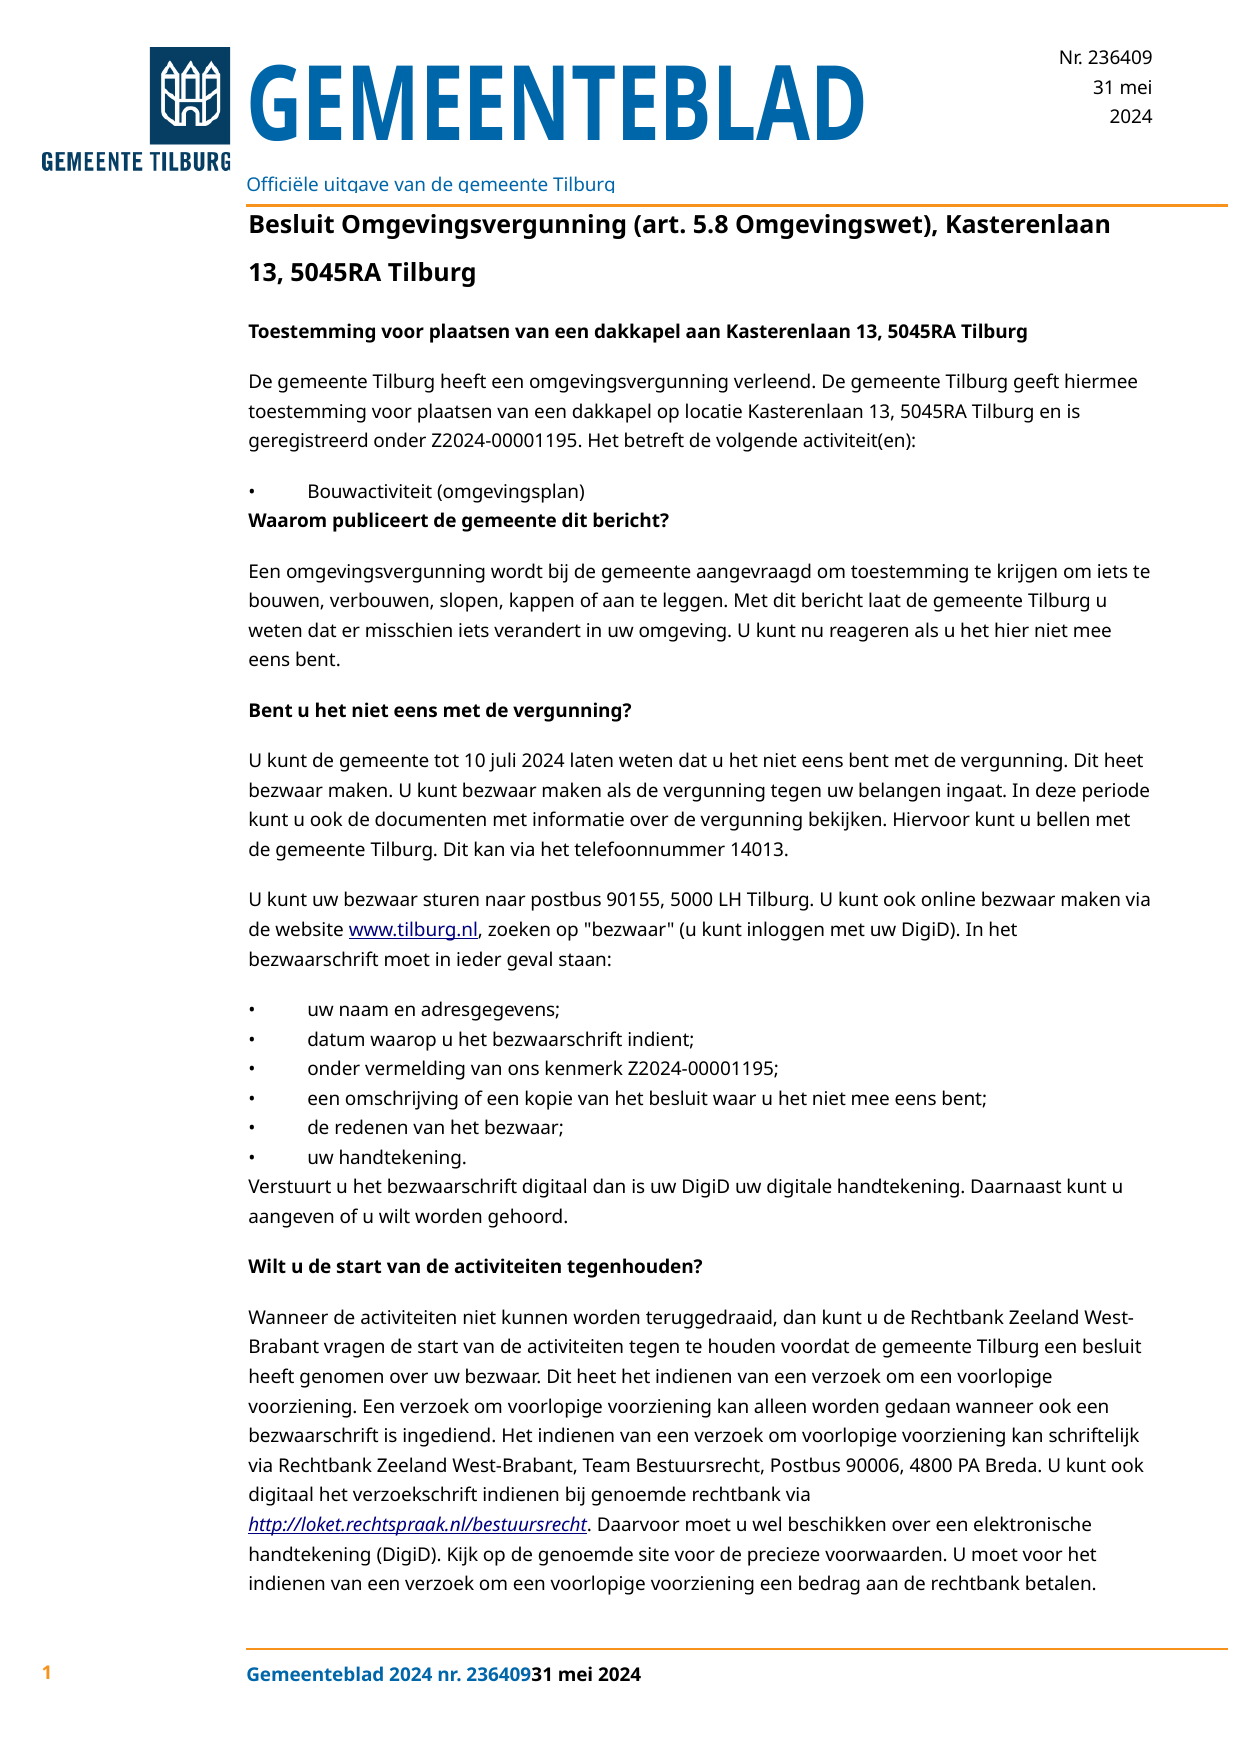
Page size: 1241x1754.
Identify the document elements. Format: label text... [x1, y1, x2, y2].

text Een omgevingsvergunning wordt bij de gemeente aangevraagd om toestemming te krijgen om iets te bouwen, verbouwen, slopen, kappen of aan te leggen. Met dit bericht laat de gemeente Tilburg u weten dat er misschien iets verandert in uw omgeving. U kunt nu reageren als u het hier niet mee eens bent. [248, 558, 1152, 672]
text Besluit Omgevingsvergunning (art. 5.8 Omgevingswet), Kasterenlaan 13, 5045RA Tilburg [248, 207, 1152, 288]
list Bouwactiviteit (omgevingsplan) [248, 478, 1152, 504]
text Wilt u de start van de activiteiten tegenhouden? [248, 1254, 1152, 1279]
text Wanneer de activiteiten niet kunnen worden teruggedraaid, dan kunt u de Rechtbank Zeeland West-Brabant vragen de start van de activiteiten tegen te houden voordat de gemeente Tilburg een besluit heeft genomen over uw bezwaar. Dit heet het indienen van een verzoek om een voorlopige voorziening. Een verzoek om voorlopige voorziening kan alleen worden gedaan wanneer ook een bezwaarschrift is ingediend. Het indienen van een verzoek om voorlopige voorziening kan schriftelijk via Rechtbank Zeeland West-Brabant, Team Bestuursrecht, Postbus 90006, 4800 PA Breda. U kunt ook digitaal het verzoekschrift indienen bij genoemde rechtbank via http://loket.rechtspraak.nl/bestuursrecht. Daarvoor moet u wel beschikken over een elektronische handtekening (DigiD). Kijk op de genoemde site voor de precieze voorwaarden. U moet voor het indienen van een verzoek om een voorlopige voorziening een bedrag aan de rechtbank betalen. [248, 1304, 1152, 1596]
list uw handtekening. [248, 1144, 1152, 1170]
picture [41, 47, 231, 172]
list een omschrijving of een kopie van het besluit waar u het niet mee eens bent; [248, 1085, 1152, 1111]
text U kunt uw bezwaar sturen naar postbus 90155, 5000 LH Tilburg. U kunt ook online bezwaar maken via de website www.tilburg.nl, zoeken op "bezwaar" (u kunt inloggen met uw DigiD). In het bezwaarschrift moet in ieder geval staan: [248, 887, 1152, 972]
list de redenen van het bezwaar; [248, 1114, 1152, 1140]
text Toestemming voor plaatsen van een dakkapel aan Kasterenlaan 13, 5045RA Tilburg [248, 318, 1152, 344]
text Waarom publiceert de gemeente dit bericht? [248, 507, 1152, 533]
list uw naam en adresgegevens; [248, 996, 1152, 1022]
list datum waarop u het bezwaarschrift indient; [248, 1026, 1152, 1052]
text Verstuurt u het bezwaarschrift digitaal dan is uw DigiD uw digitale handtekening. Daarnaast kunt u aangeven of u wilt worden gehoord. [248, 1174, 1152, 1229]
text Bent u het niet eens met de vergunning? [248, 697, 1152, 723]
list onder vermelding van ons kenmerk Z2024-00001195; [248, 1055, 1152, 1081]
text U kunt de gemeente tot 10 juli 2024 laten weten dat u het niet eens bent met de vergunning. Dit heet bezwaar maken. U kunt bezwaar maken als de vergunning tegen uw belangen ingaat. In deze periode kunt u ook de documenten met informatie over de vergunning bekijken. Hiervoor kunt u bellen met de gemeente Tilburg. Dit kan via het telefoonnummer 14013. [248, 747, 1152, 862]
text De gemeente Tilburg heeft een omgevingsvergunning verleend. De gemeente Tilburg geeft hiermee toestemming voor plaatsen van een dakkapel op locatie Kasterenlaan 13, 5045RA Tilburg en is geregistreerd onder Z2024-00001195. Het betreft de volgende activiteit(en): [248, 368, 1152, 453]
